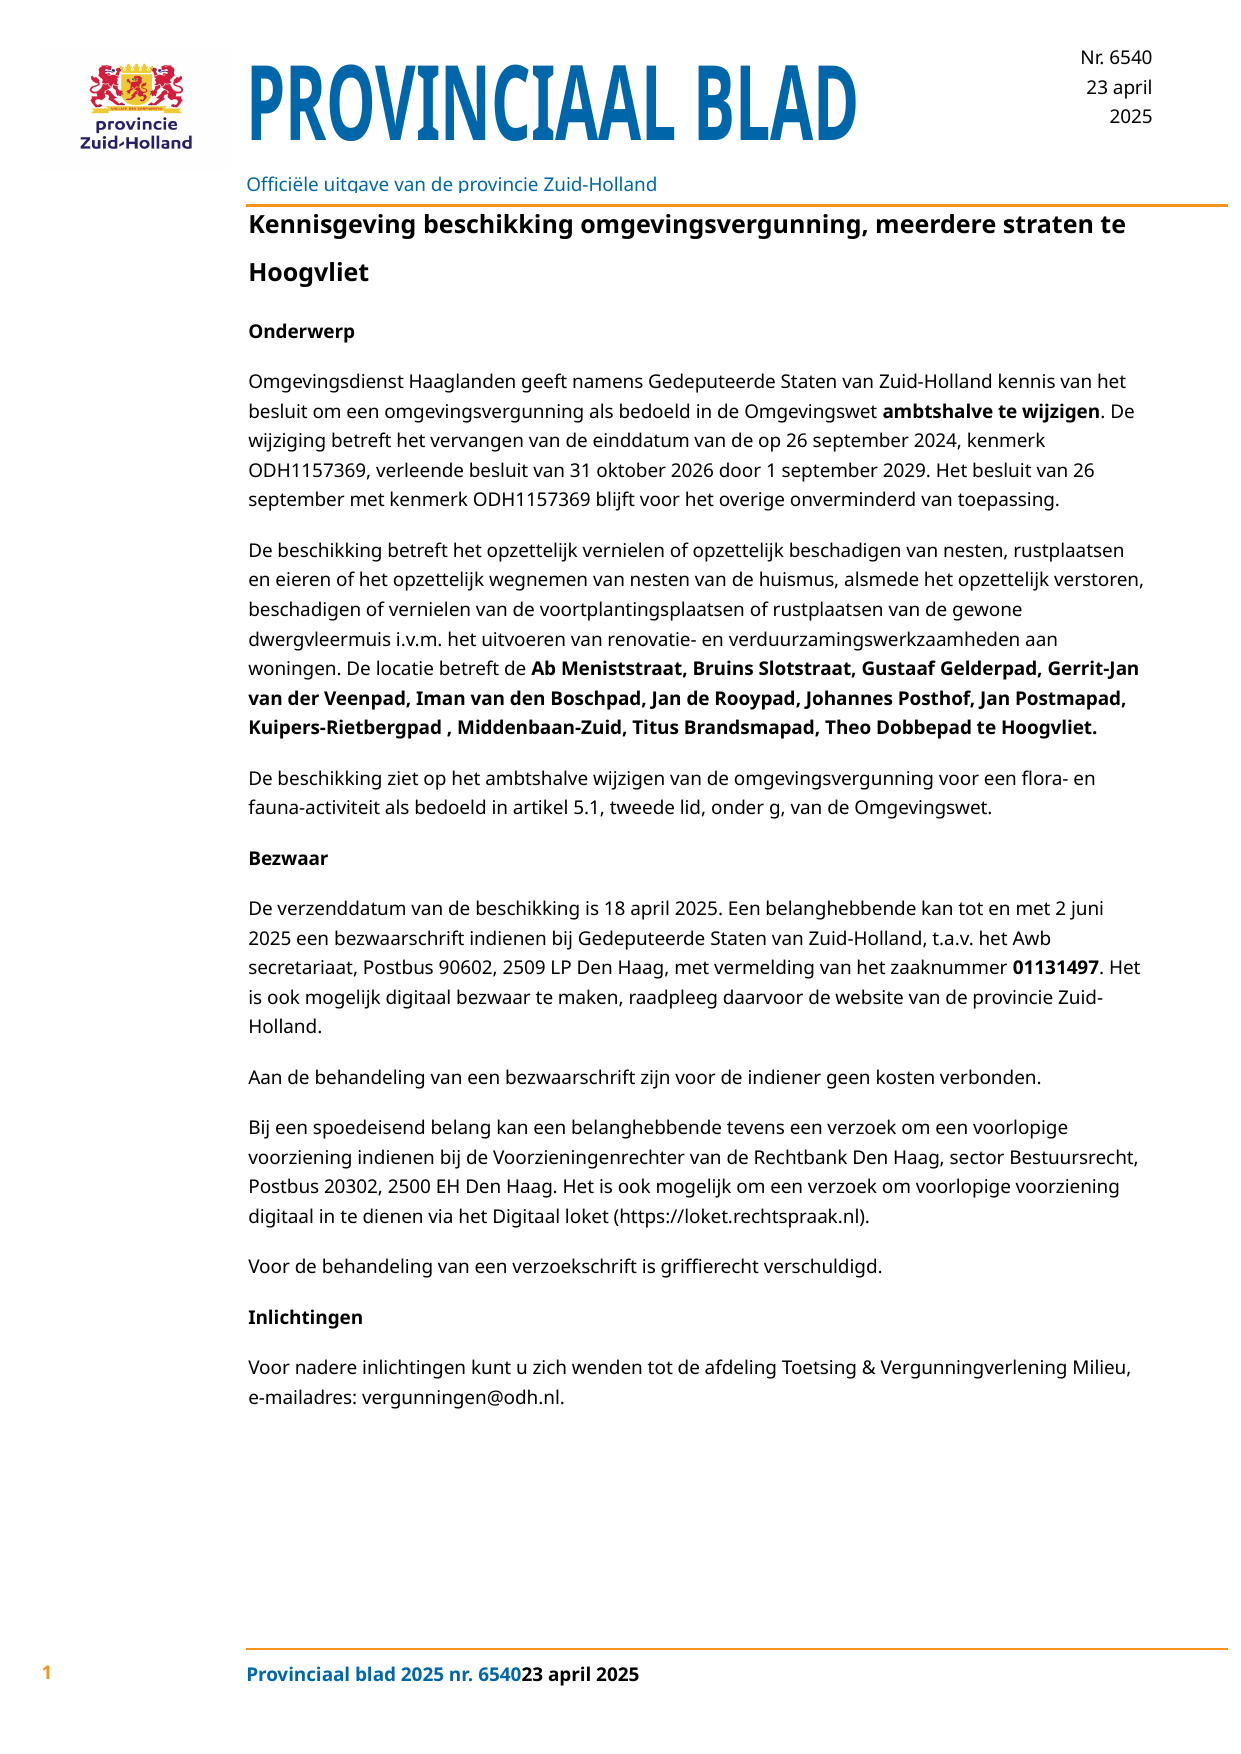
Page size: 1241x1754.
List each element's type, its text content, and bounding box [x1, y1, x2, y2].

text De beschikking betreft het opzettelijk vernielen of opzettelijk beschadigen van nesten, rustplaatsen en eieren of het opzettelijk wegnemen van nesten van de huismus, alsmede het opzettelijk verstoren, beschadigen of vernielen van de voortplantingsplaatsen of rustplaatsen van de gewone dwergvleermuis i.v.m. het uitvoeren van renovatie- en verduurzamingswerkzaamheden aan woningen. De locatie betreft de Ab Meniststraat, Bruins Slotstraat, Gustaaf Gelderpad, Gerrit-Jan van der Veenpad, Iman van den Boschpad, Jan de Rooypad, Johannes Posthof, Jan Postmapad, Kuipers-Rietbergpad , Middenbaan-Zuid, Titus Brandsmapad, Theo Dobbepad te Hoogvliet. [248, 537, 1152, 740]
text De beschikking ziet op het ambtshalve wijzigen van de omgevingsvergunning voor een flora- en fauna-activiteit als bedoeld in artikel 5.1, tweede lid, onder g, van de Omgevingswet. [248, 765, 1152, 820]
text Aan de behandeling van een bezwaarschrift zijn voor de indiener geen kosten verbonden. [248, 1064, 1152, 1090]
text De verzenddatum van de beschikking is 18 april 2025. Een belanghebbende kan tot en met 2 juni 2025 een bezwaarschrift indienen bij Gedeputeerde Staten van Zuid-Holland, t.a.v. het Awb secretariaat, Postbus 90602, 2509 LP Den Haag, met vermelding van het zaaknummer 01131497. Het is ook mogelijk digitaal bezwaar te maken, raadpleeg daarvoor de website van de provincie Zuid-Holland. [248, 895, 1152, 1039]
picture [41, 47, 231, 172]
text Voor de behandeling van een verzoekschrift is griffierecht verschuldigd. [248, 1254, 1152, 1279]
text Omgevingsdienst Haaglanden geeft namens Gedeputeerde Staten van Zuid-Holland kennis van het besluit om een omgevingsvergunning als bedoeld in de Omgevingswet ambtshalve te wijzigen. De wijziging betreft het vervangen van de einddatum van de op 26 september 2024, kenmerk ODH1157369, verleende besluit van 31 oktober 2026 door 1 september 2029. Het besluit van 26 september met kenmerk ODH1157369 blijft voor het overige onverminderd van toepassing. [248, 368, 1152, 512]
text Inlichtingen [248, 1304, 1152, 1330]
text Bij een spoedeisend belang kan een belanghebbende tevens een verzoek om een voorlopige voorziening indienen bij de Voorzieningenrechter van de Rechtbank Den Haag, sector Bestuursrecht, Postbus 20302, 2500 EH Den Haag. Het is ook mogelijk om een verzoek om voorlopige voorziening digitaal in te dienen via het Digitaal loket (https://loket.rechtspraak.nl). [248, 1114, 1152, 1229]
text Voor nadere inlichtingen kunt u zich wenden tot de afdeling Toetsing & Vergunningverlening Milieu, e-mailadres: vergunningen@odh.nl. [248, 1354, 1152, 1410]
text Kennisgeving beschikking omgevingsvergunning, meerdere straten te Hoogvliet [248, 207, 1152, 288]
text Bezwaar [248, 845, 1152, 871]
text Onderwerp [248, 318, 1152, 344]
